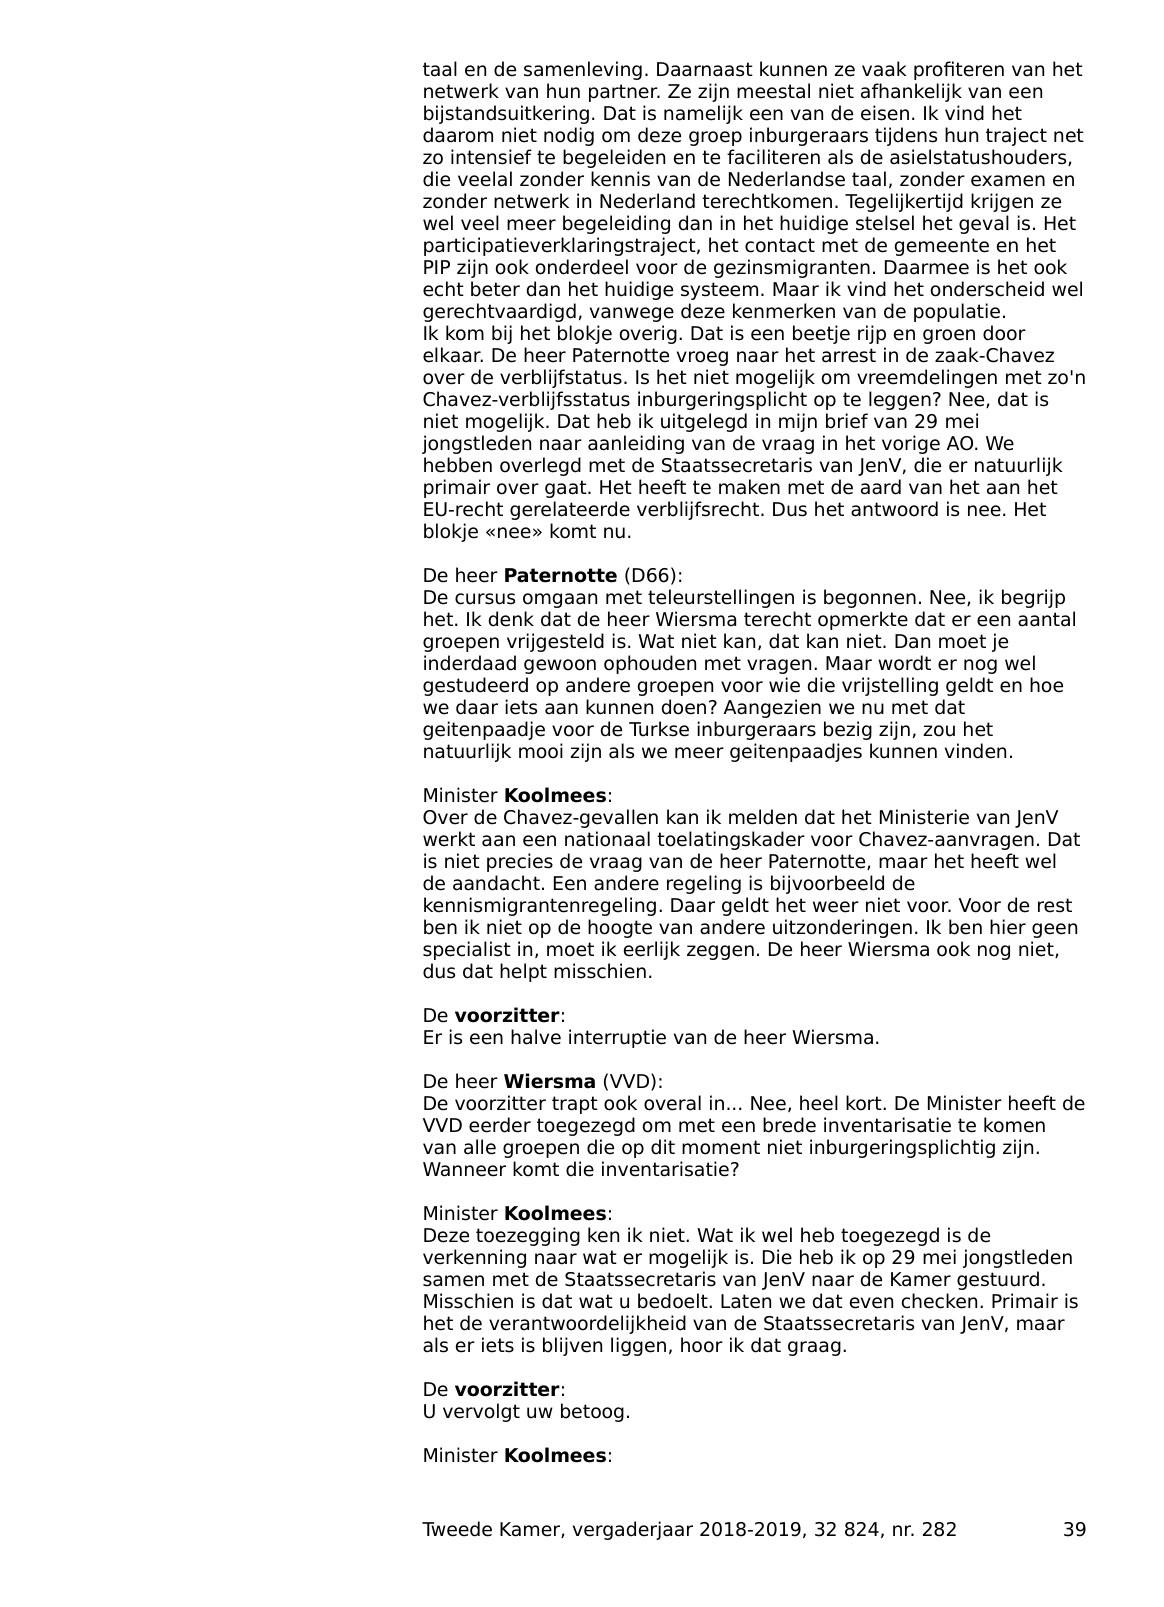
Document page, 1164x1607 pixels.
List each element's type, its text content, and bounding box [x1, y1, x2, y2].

text Ik kom bij het blokje overig. Dat is een beetje rijp en groen door elkaar. De heer Paternotte vroeg naar het arrest in de zaak-Chavez over de verblijfstatus. Is het niet mogelijk om vreemdelingen met zo'n Chavez-verblijfsstatus inburgeringsplicht op te leggen? Nee, dat is niet mogelijk. Dat heb ik uitgelegd in mijn brief van 29 mei jongstleden naar aanleiding van de vraag in het vorige AO. We hebben overlegd met de Staatssecretaris van JenV, die er natuurlijk primair over gaat. Het heeft te maken met de aard van het aan het EU-recht gerelateerde verblijfsrecht. Dus het antwoord is nee. Het blokje «nee» komt nu. [422, 323, 1087, 543]
text U vervolgt uw betoog. [422, 1401, 1087, 1423]
text Minister Koolmees: [422, 1445, 1087, 1467]
text De cursus omgaan met teleurstellingen is begonnen. Nee, ik begrijp het. Ik denk dat de heer Wiersma terecht opmerkte dat er een aantal groepen vrijgesteld is. Wat niet kan, dat kan niet. Dan moet je inderdaad gewoon ophouden met vragen. Maar wordt er nog wel gestudeerd op andere groepen voor wie die vrijstelling geldt en hoe we daar iets aan kunnen doen? Aangezien we nu met dat geitenpaadje voor de Turkse inburgeraars bezig zijn, zou het natuurlijk mooi zijn als we meer geitenpaadjes kunnen vinden. [422, 587, 1087, 763]
text Deze toezegging ken ik niet. Wat ik wel heb toegezegd is de verkenning naar wat er mogelijk is. Die heb ik op 29 mei jongstleden samen met de Staatssecretaris van JenV naar de Kamer gestuurd. Misschien is dat wat u bedoelt. Laten we dat even checken. Primair is het de verantwoordelijkheid van de Staatssecretaris van JenV, maar als er iets is blijven liggen, hoor ik dat graag. [422, 1225, 1087, 1357]
text Minister Koolmees: [422, 785, 1087, 807]
text De voorzitter: [422, 1005, 1087, 1027]
text De voorzitter trapt ook overal in... Nee, heel kort. De Minister heeft de VVD eerder toegezegd om met een brede inventarisatie te komen van alle groepen die op dit moment niet inburgeringsplichtig zijn. Wanneer komt die inventarisatie? [422, 1093, 1087, 1181]
text Over de Chavez-gevallen kan ik melden dat het Ministerie van JenV werkt aan een nationaal toelatingskader voor Chavez-aanvragen. Dat is niet precies de vraag van de heer Paternotte, maar het heeft wel de aandacht. Een andere regeling is bijvoorbeeld de kennismigrantenregeling. Daar geldt het weer niet voor. Voor de rest ben ik niet op de hoogte van andere uitzonderingen. Ik ben hier geen specialist in, moet ik eerlijk zeggen. De heer Wiersma ook nog niet, dus dat helpt misschien. [422, 807, 1087, 983]
text taal en de samenleving. Daarnaast kunnen ze vaak profiteren van het netwerk van hun partner. Ze zijn meestal niet afhankelijk van een bijstandsuitkering. Dat is namelijk een van de eisen. Ik vind het daarom niet nodig om deze groep inburgeraars tijdens hun traject net zo intensief te begeleiden en te faciliteren als de asielstatushouders, die veelal zonder kennis van de Nederlandse taal, zonder examen en zonder netwerk in Nederland terechtkomen. Tegelijkertijd krijgen ze wel veel meer begeleiding dan in het huidige stelsel het geval is. Het participatieverklaringstraject, het contact met de gemeente en het PIP zijn ook onderdeel voor de gezinsmigranten. Daarmee is het ook echt beter dan het huidige systeem. Maar ik vind het onderscheid wel gerechtvaardigd, vanwege deze kenmerken van de populatie. [422, 59, 1087, 323]
text Er is een halve interruptie van de heer Wiersma. [422, 1027, 1087, 1049]
text De heer Paternotte (D66): [422, 565, 1087, 587]
text De heer Wiersma (VVD): [422, 1071, 1087, 1093]
text De voorzitter: [422, 1379, 1087, 1401]
text Minister Koolmees: [422, 1203, 1087, 1225]
